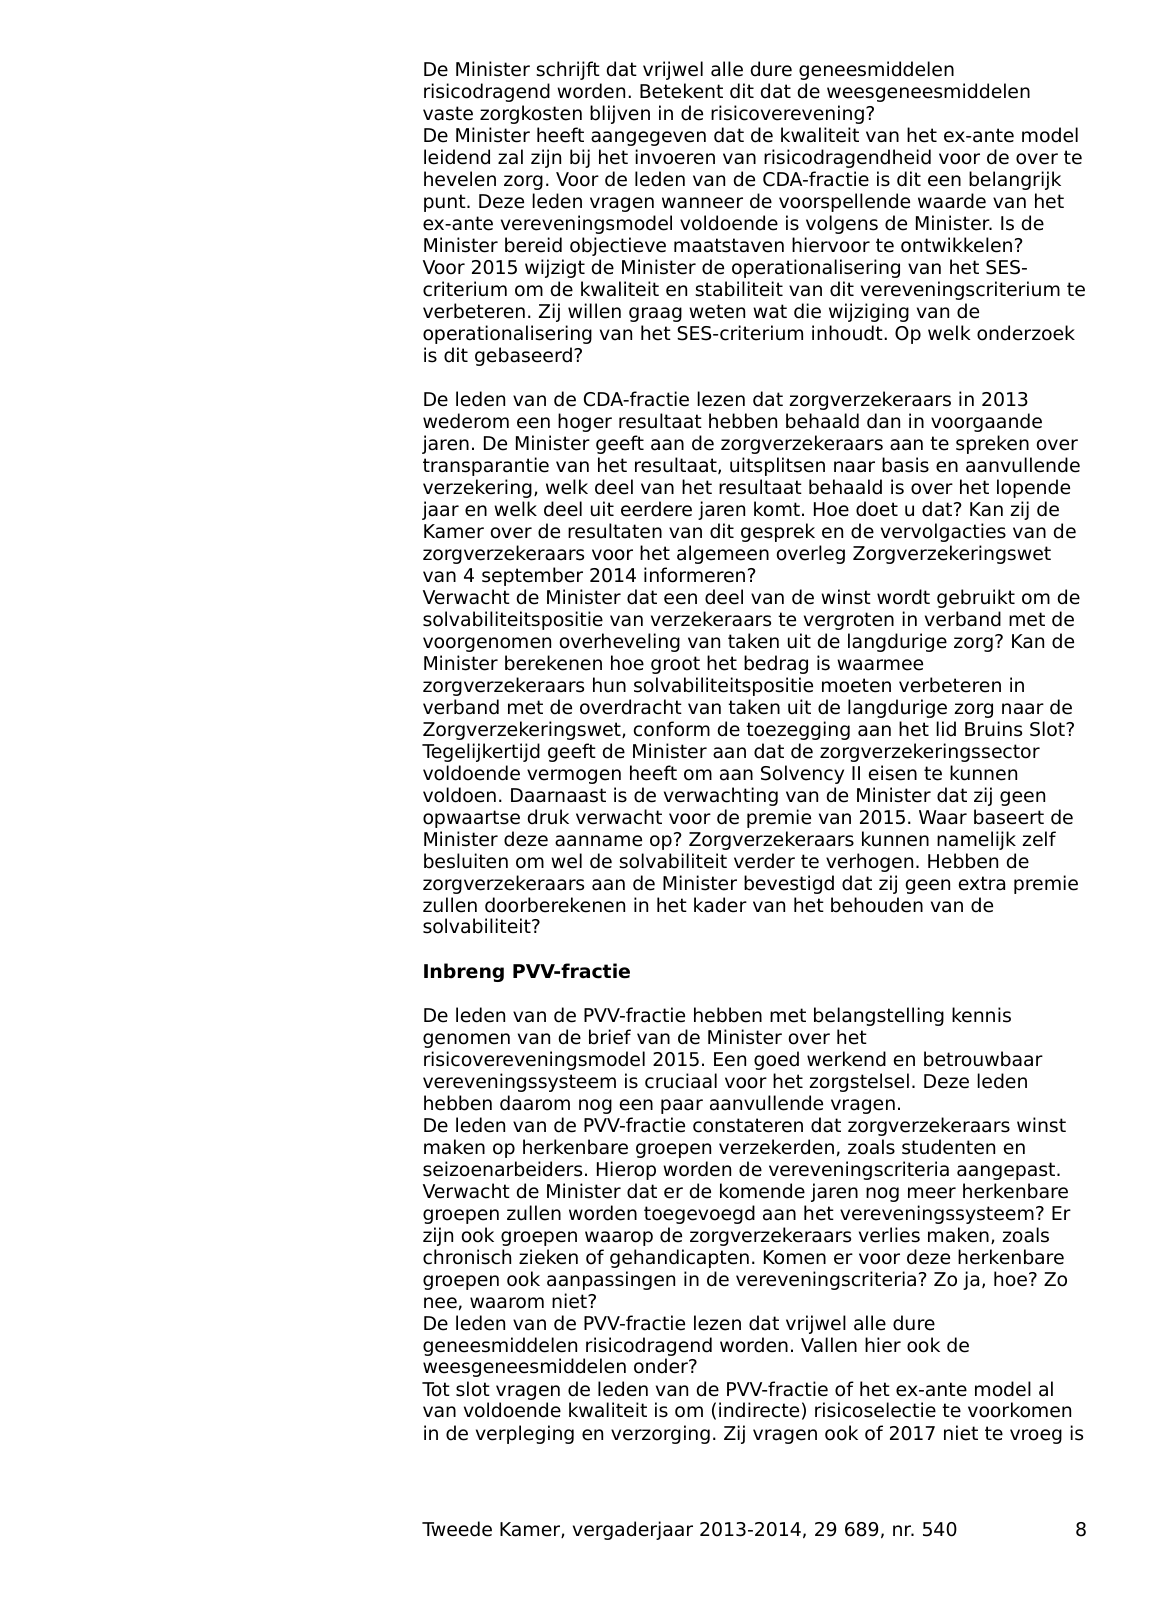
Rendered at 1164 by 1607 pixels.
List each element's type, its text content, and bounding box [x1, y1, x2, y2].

text De Minister schrijft dat vrijwel alle dure geneesmiddelen risicodragend worden. Betekent dit dat de weesgeneesmiddelen vaste zorgkosten blijven in de risicoverevening? [422, 59, 1087, 125]
text De Minister heeft aangegeven dat de kwaliteit van het ex-ante model leidend zal zijn bij het invoeren van risicodragendheid voor de over te hevelen zorg. Voor de leden van de CDA-fractie is dit een belangrijk punt. Deze leden vragen wanneer de voorspellende waarde van het ex-ante vereveningsmodel voldoende is volgens de Minister. Is de Minister bereid objectieve maatstaven hiervoor te ontwikkelen? [422, 125, 1087, 257]
text Verwacht de Minister dat een deel van de winst wordt gebruikt om de solvabiliteitspositie van verzekeraars te vergroten in verband met de voorgenomen overheveling van taken uit de langdurige zorg? Kan de Minister berekenen hoe groot het bedrag is waarmee zorgverzekeraars hun solvabiliteitspositie moeten verbeteren in verband met de overdracht van taken uit de langdurige zorg naar de Zorgverzekeringswet, conform de toezegging aan het lid Bruins Slot? [422, 587, 1087, 741]
text De leden van de PVV-fractie constateren dat zorgverzekeraars winst maken op herkenbare groepen verzekerden, zoals studenten en seizoenarbeiders. Hierop worden de vereveningscriteria aangepast. Verwacht de Minister dat er de komende jaren nog meer herkenbare groepen zullen worden toegevoegd aan het vereveningssysteem? Er zijn ook groepen waarop de zorgverzekeraars verlies maken, zoals chronisch zieken of gehandicapten. Komen er voor deze herkenbare groepen ook aanpassingen in de vereveningscriteria? Zo ja, hoe? Zo nee, waarom niet? [422, 1115, 1087, 1312]
text De leden van de CDA-fractie lezen dat zorgverzekeraars in 2013 wederom een hoger resultaat hebben behaald dan in voorgaande jaren. De Minister geeft aan de zorgverzekeraars aan te spreken over transparantie van het resultaat, uitsplitsen naar basis en aanvullende verzekering, welk deel van het resultaat behaald is over het lopende jaar en welk deel uit eerdere jaren komt. Hoe doet u dat? Kan zij de Kamer over de resultaten van dit gesprek en de vervolgacties van de zorgverzekeraars voor het algemeen overleg Zorgverzekeringswet van 4 september 2014 informeren? [422, 389, 1087, 587]
text Voor 2015 wijzigt de Minister de operationalisering van het SES-criterium om de kwaliteit en stabiliteit van dit vereveningscriterium te verbeteren. Zij willen graag weten wat die wijziging van de operationalisering van het SES-criterium inhoudt. Op welk onderzoek is dit gebaseerd? [422, 257, 1087, 367]
text De leden van de PVV-fractie hebben met belangstelling kennis genomen van de brief van de Minister over het risicovereveningsmodel 2015. Een goed werkend en betrouwbaar vereveningssysteem is cruciaal voor het zorgstelsel. Deze leden hebben daarom nog een paar aanvullende vragen. [422, 1005, 1087, 1115]
text Tegelijkertijd geeft de Minister aan dat de zorgverzekeringssector voldoende vermogen heeft om aan Solvency II eisen te kunnen voldoen. Daarnaast is de verwachting van de Minister dat zij geen opwaartse druk verwacht voor de premie van 2015. Waar baseert de Minister deze aanname op? Zorgverzekeraars kunnen namelijk zelf besluiten om wel de solvabiliteit verder te verhogen. Hebben de zorgverzekeraars aan de Minister bevestigd dat zij geen extra premie zullen doorberekenen in het kader van het behouden van de solvabiliteit? [422, 741, 1087, 938]
text De leden van de PVV-fractie lezen dat vrijwel alle dure geneesmiddelen risicodragend worden. Vallen hier ook de weesgeneesmiddelen onder? [422, 1312, 1087, 1378]
text Tot slot vragen de leden van de PVV-fractie of het ex-ante model al van voldoende kwaliteit is om (indirecte) risicoselectie te voorkomen in de verpleging en verzorging. Zij vragen ook of 2017 niet te vroeg is [422, 1378, 1087, 1444]
subtitle Inbreng PVV-fractie [422, 961, 1087, 983]
